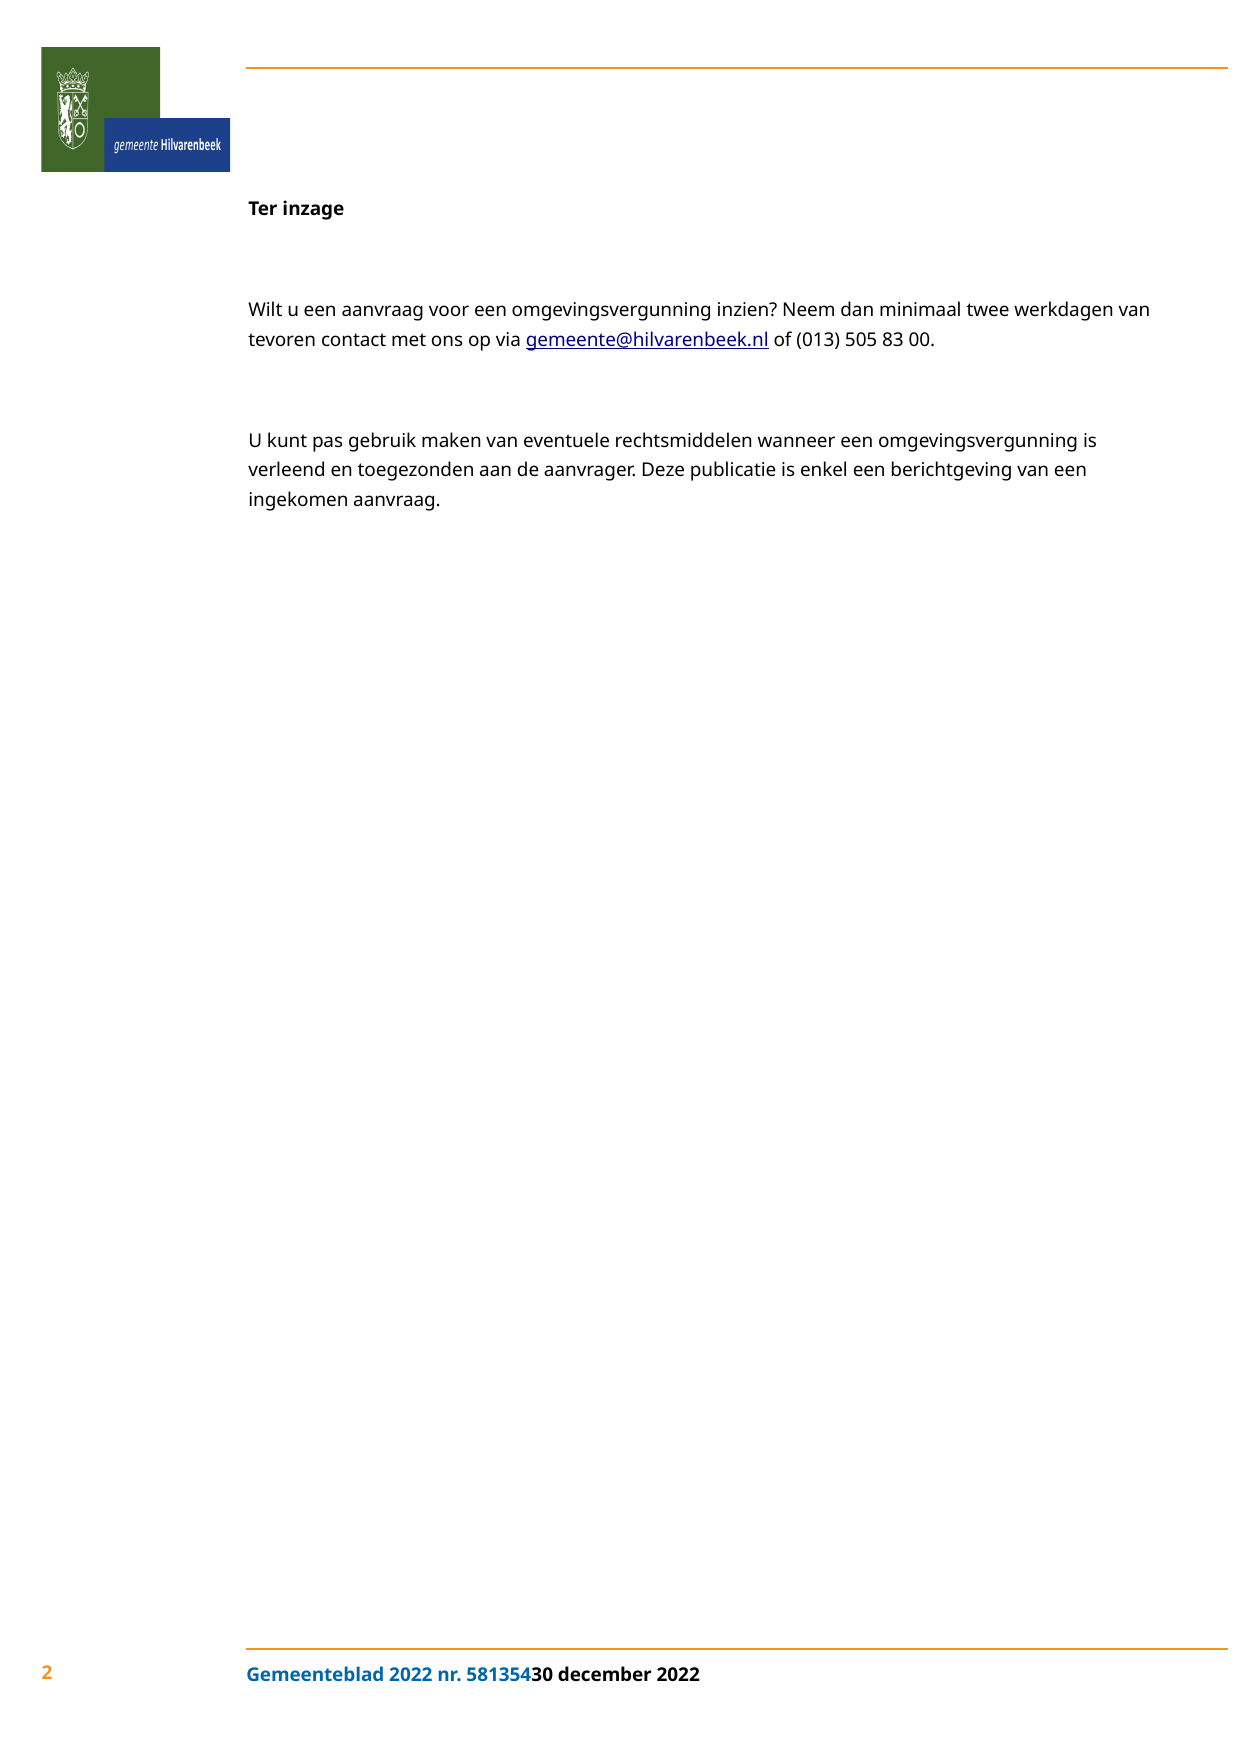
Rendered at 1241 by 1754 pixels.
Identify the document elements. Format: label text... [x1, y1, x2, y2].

text U kunt pas gebruik maken van eventuele rechtsmiddelen wanneer een omgevingsvergunning is verleend en toegezonden aan de aanvrager. Deze publicatie is enkel een berichtgeving van een ingekomen aanvraag. [248, 427, 1152, 512]
text Ter inzage [248, 196, 1152, 221]
text Wilt u een aanvraag voor een omgevingsvergunning inzien? Neem dan minimaal twee werkdagen van tevoren contact met ons op via gemeente@hilvarenbeek.nl of (013) 505 83 00. [248, 296, 1152, 352]
picture [41, 47, 231, 172]
